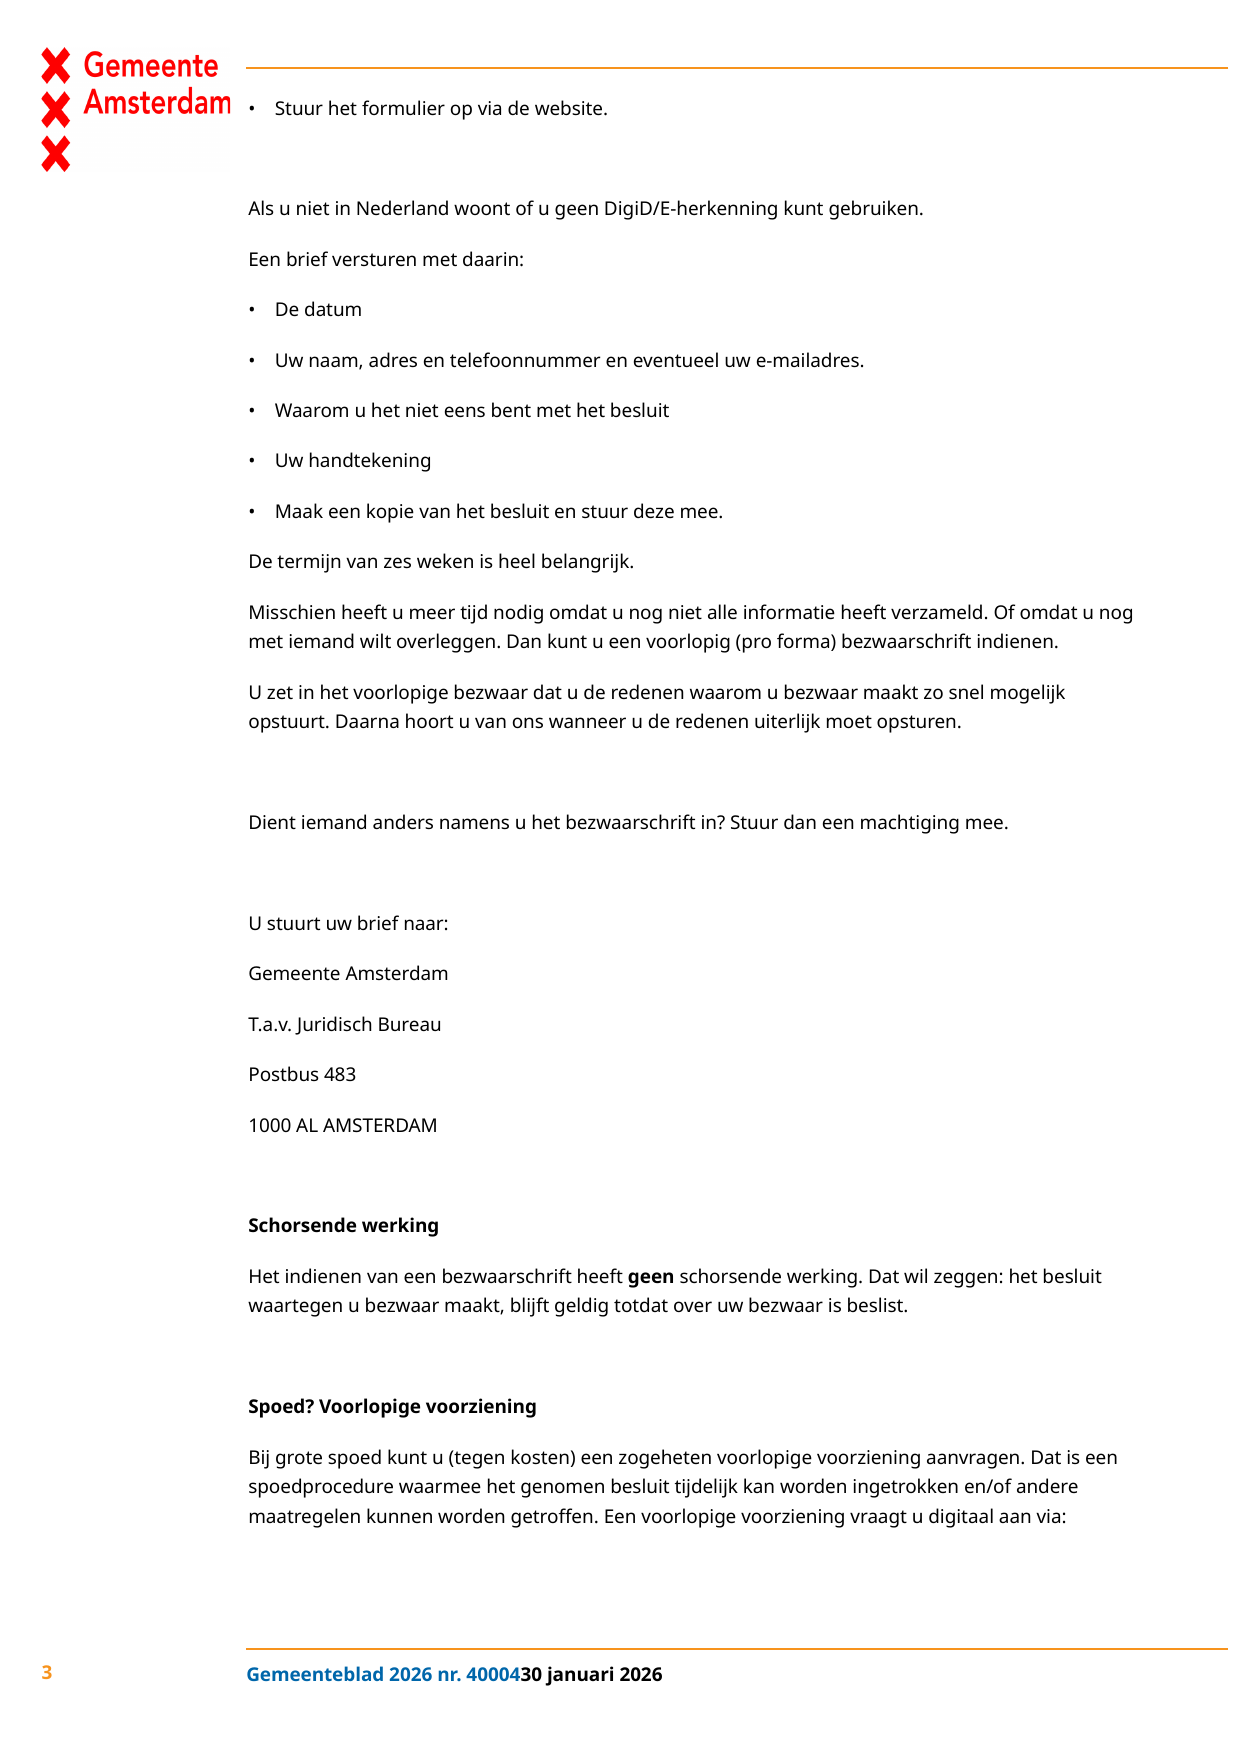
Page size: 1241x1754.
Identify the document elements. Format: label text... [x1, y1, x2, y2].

text • Uw naam, adres en telefoonnummer en eventueel uw e-mailadres. [248, 347, 1152, 373]
text Postbus 483 [248, 1061, 1152, 1087]
text • Stuur het formulier op via de website. [248, 95, 1152, 121]
text 1000 AL AMSTERDAM [248, 1112, 1152, 1138]
text Dient iemand anders namens u het bezwaarschrift in? Stuur dan een machtiging mee. [248, 809, 1152, 835]
text Gemeente Amsterdam [248, 961, 1152, 986]
text Spoed? Voorlopige voorziening [248, 1393, 1152, 1419]
text • Waarom u het niet eens bent met het besluit [248, 397, 1152, 423]
text Bij grote spoed kunt u (tegen kosten) een zogeheten voorlopige voorziening aanvragen. Dat is een spoedprocedure waarmee het genomen besluit tijdelijk kan worden ingetrokken en/of andere maatregelen kunnen worden getroffen. Een voorlopige voorziening vraagt u digitaal aan via: [248, 1444, 1152, 1529]
text De termijn van zes weken is heel belangrijk. [248, 548, 1152, 574]
text • Maak een kopie van het besluit en stuur deze mee. [248, 498, 1152, 524]
text Misschien heeft u meer tijd nodig omdat u nog niet alle informatie heeft verzameld. Of omdat u nog met iemand wilt overleggen. Dan kunt u een voorlopig (pro forma) bezwaarschrift indienen. [248, 599, 1152, 654]
text Als u niet in Nederland woont of u geen DigiD/E-herkenning kunt gebruiken. [248, 196, 1152, 221]
picture [41, 47, 231, 172]
text T.a.v. Juridisch Bureau [248, 1011, 1152, 1037]
text • De datum [248, 296, 1152, 322]
text • Uw handtekening [248, 448, 1152, 473]
text Een brief versturen met daarin: [248, 246, 1152, 272]
text Schorsende werking [248, 1213, 1152, 1238]
text U stuurt uw brief naar: [248, 910, 1152, 936]
text U zet in het voorlopige bezwaar dat u de redenen waarom u bezwaar maakt zo snel mogelijk opstuurt. Daarna hoort u van ons wanneer u de redenen uiterlijk moet opsturen. [248, 679, 1152, 734]
text Het indienen van een bezwaarschrift heeft geen schorsende werking. Dat wil zeggen: het besluit waartegen u bezwaar maakt, blijft geldig totdat over uw bezwaar is beslist. [248, 1263, 1152, 1318]
